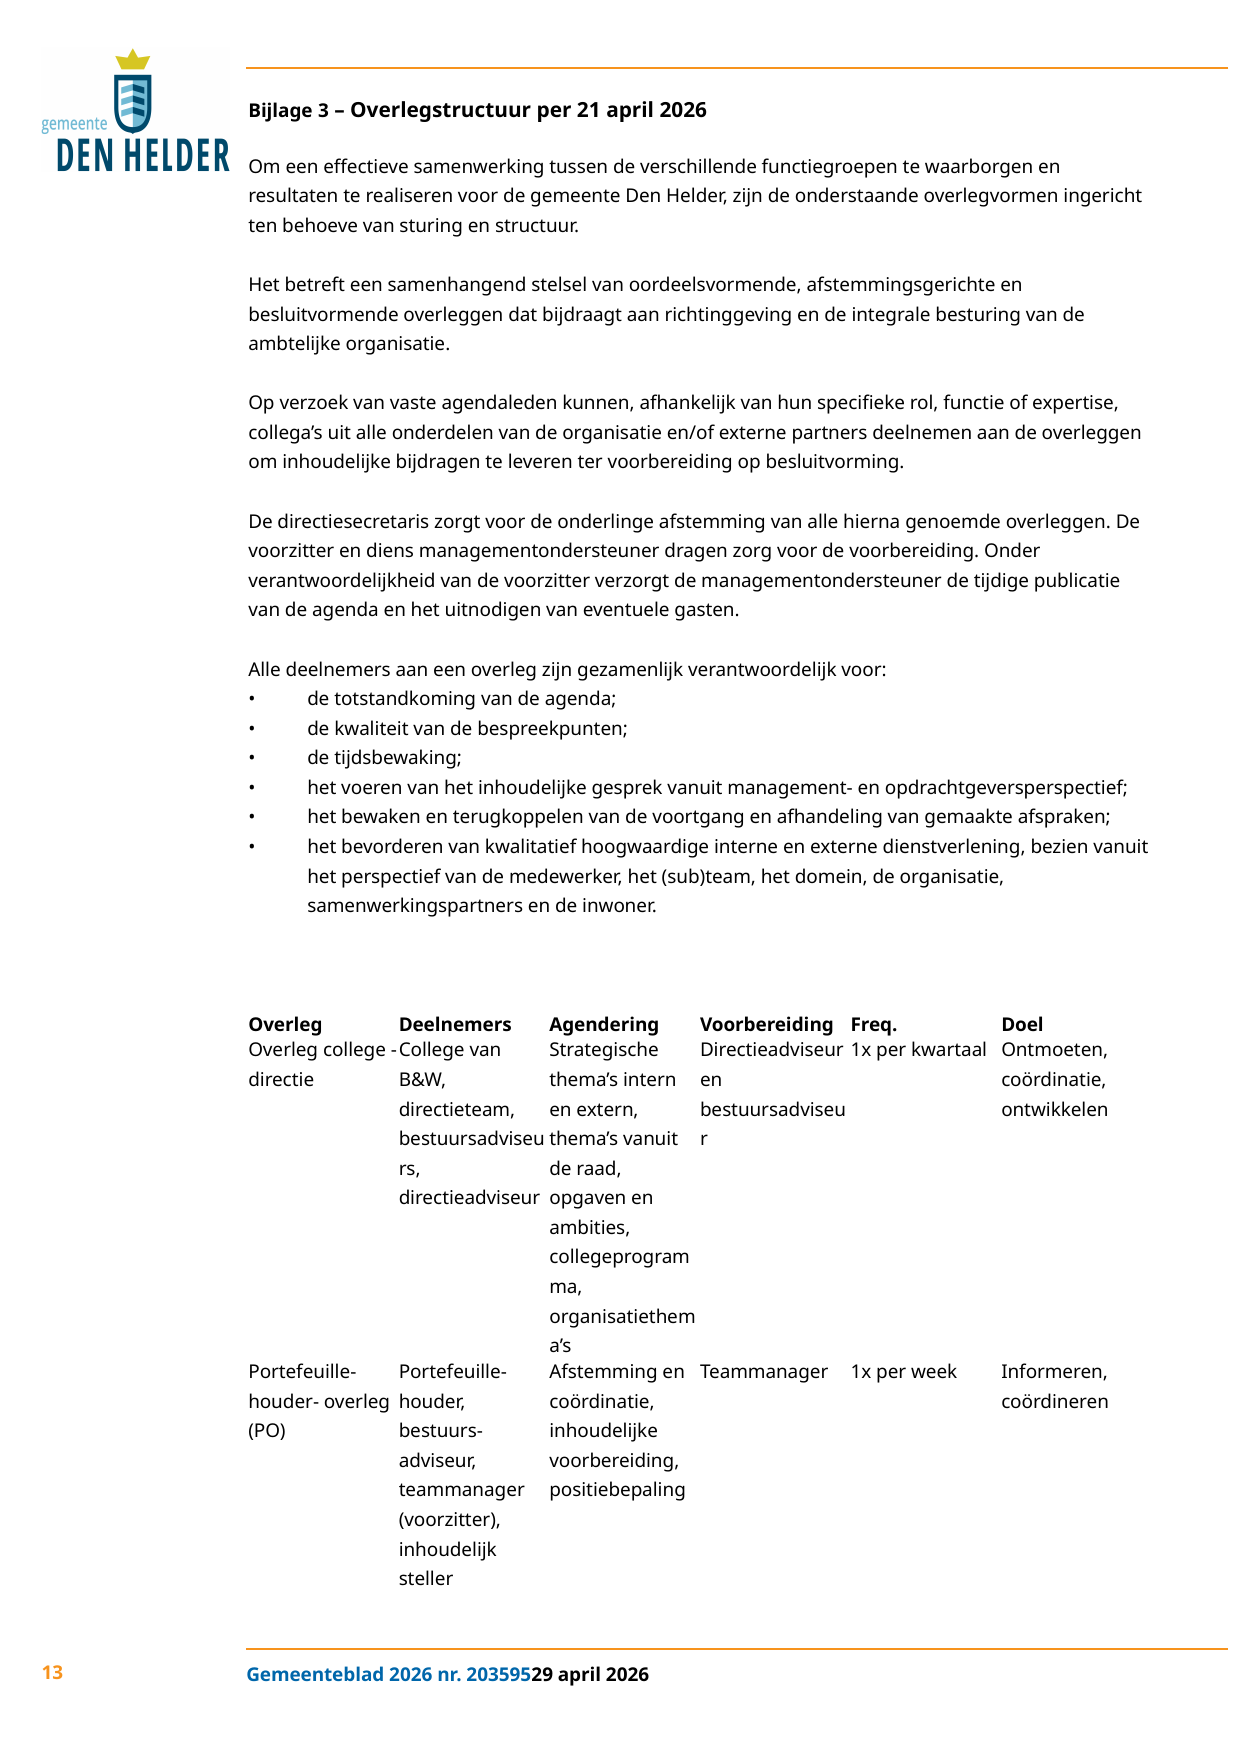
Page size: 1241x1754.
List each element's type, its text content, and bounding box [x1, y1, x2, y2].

table_cell 1x per kwartaal [850, 1037, 1001, 1358]
table_header Agendering [549, 1011, 700, 1037]
picture [220, 160, 224, 172]
table_cell Strategische thema’s intern en extern, thema’s vanuit de raad, opgaven en ambities, collegeprogramma, organisatiethema’s [549, 1037, 700, 1358]
list de kwaliteit van de bespreekpunten; [248, 715, 1152, 741]
picture [100, 154, 106, 172]
table_cell Portefeuille- houder- overleg (PO) [248, 1358, 398, 1591]
picture [130, 157, 135, 172]
table_cell Informeren, coördineren [1001, 1358, 1152, 1591]
text Alle deelnemers aan een overleg zijn gezamenlijk verantwoordelijk voor: [248, 656, 1152, 682]
list de tijdsbewaking; [248, 744, 1152, 770]
picture [41, 47, 231, 172]
text Het betreft een samenhangend stelsel van oordeelsvormende, afstemmingsgerichte en besluitvormende overleggen dat bijdraagt aan richtinggeving en de integrale besturing van de ambtelijke organisatie. [248, 271, 1152, 356]
table_header Doel [1001, 1011, 1152, 1037]
table_cell Portefeuille-houder, bestuurs-adviseur, teammanager (voorzitter), inhoudelijk steller [399, 1358, 549, 1591]
table_cell Overleg college - directie [248, 1037, 398, 1358]
text Om een effectieve samenwerking tussen de verschillende functiegroepen te waarborgen en resultaten te realiseren voor de gemeente Den Helder, zijn de onderstaande overlegvormen ingericht ten behoeve van sturing en structuur. [248, 153, 1152, 238]
table_header Overleg [248, 1011, 398, 1037]
list het bewaken en terugkoppelen van de voortgang en afhandeling van gemaakte afspraken; [248, 804, 1152, 829]
picture [63, 144, 68, 165]
text De directiesecretaris zorgt voor de onderlinge afstemming van alle hierna genoemde overleggen. De voorzitter en diens managementondersteuner dragen zorg voor de voorbereiding. Onder verantwoordelijkheid van de voorzitter verzorgt de managementondersteuner de tijdige publicatie van de agenda en het uitnodigen van eventuele gasten. [248, 508, 1152, 622]
table_cell Ontmoeten, coördinatie, ontwikkelen [1001, 1037, 1152, 1358]
table_cell Teammanager [700, 1358, 850, 1591]
list de totstandkoming van de agenda; [248, 685, 1152, 711]
text Bijlage 3 – Overlegstructuur per 21 april 2026 [248, 95, 1152, 123]
table_header Deelnemers [399, 1011, 549, 1037]
text Op verzoek van vaste agendaleden kunnen, afhankelijk van hun specifieke rol, functie of expertise, collega’s uit alle onderdelen van de organisatie en/of externe partners deelnemen aan de overleggen om inhoudelijke bijdragen te leveren ter voorbereiding op besluitvorming. [248, 389, 1152, 474]
table_cell Afstemming en coördinatie, inhoudelijke voorbereiding, positiebepaling [549, 1358, 700, 1591]
list het voeren van het inhoudelijke gesprek vanuit management- en opdrachtgeversperspectief; [248, 774, 1152, 800]
table_cell College van B&W, directieteam, bestuursadviseurs, directieadviseur [399, 1037, 549, 1358]
table_header Freq. [850, 1011, 1001, 1037]
table_header Voorbereiding [700, 1011, 850, 1037]
table_cell 1x per week [850, 1358, 1001, 1591]
table_cell Directieadviseur en bestuursadviseur [700, 1037, 850, 1358]
list het bevorderen van kwalitatief hoogwaardige interne en externe dienstverlening, bezien vanuit het perspectief van de medewerker, het (sub)team, het domein, de organisatie, samenwerkingspartners en de inwoner. [248, 833, 1152, 918]
picture [182, 144, 187, 165]
